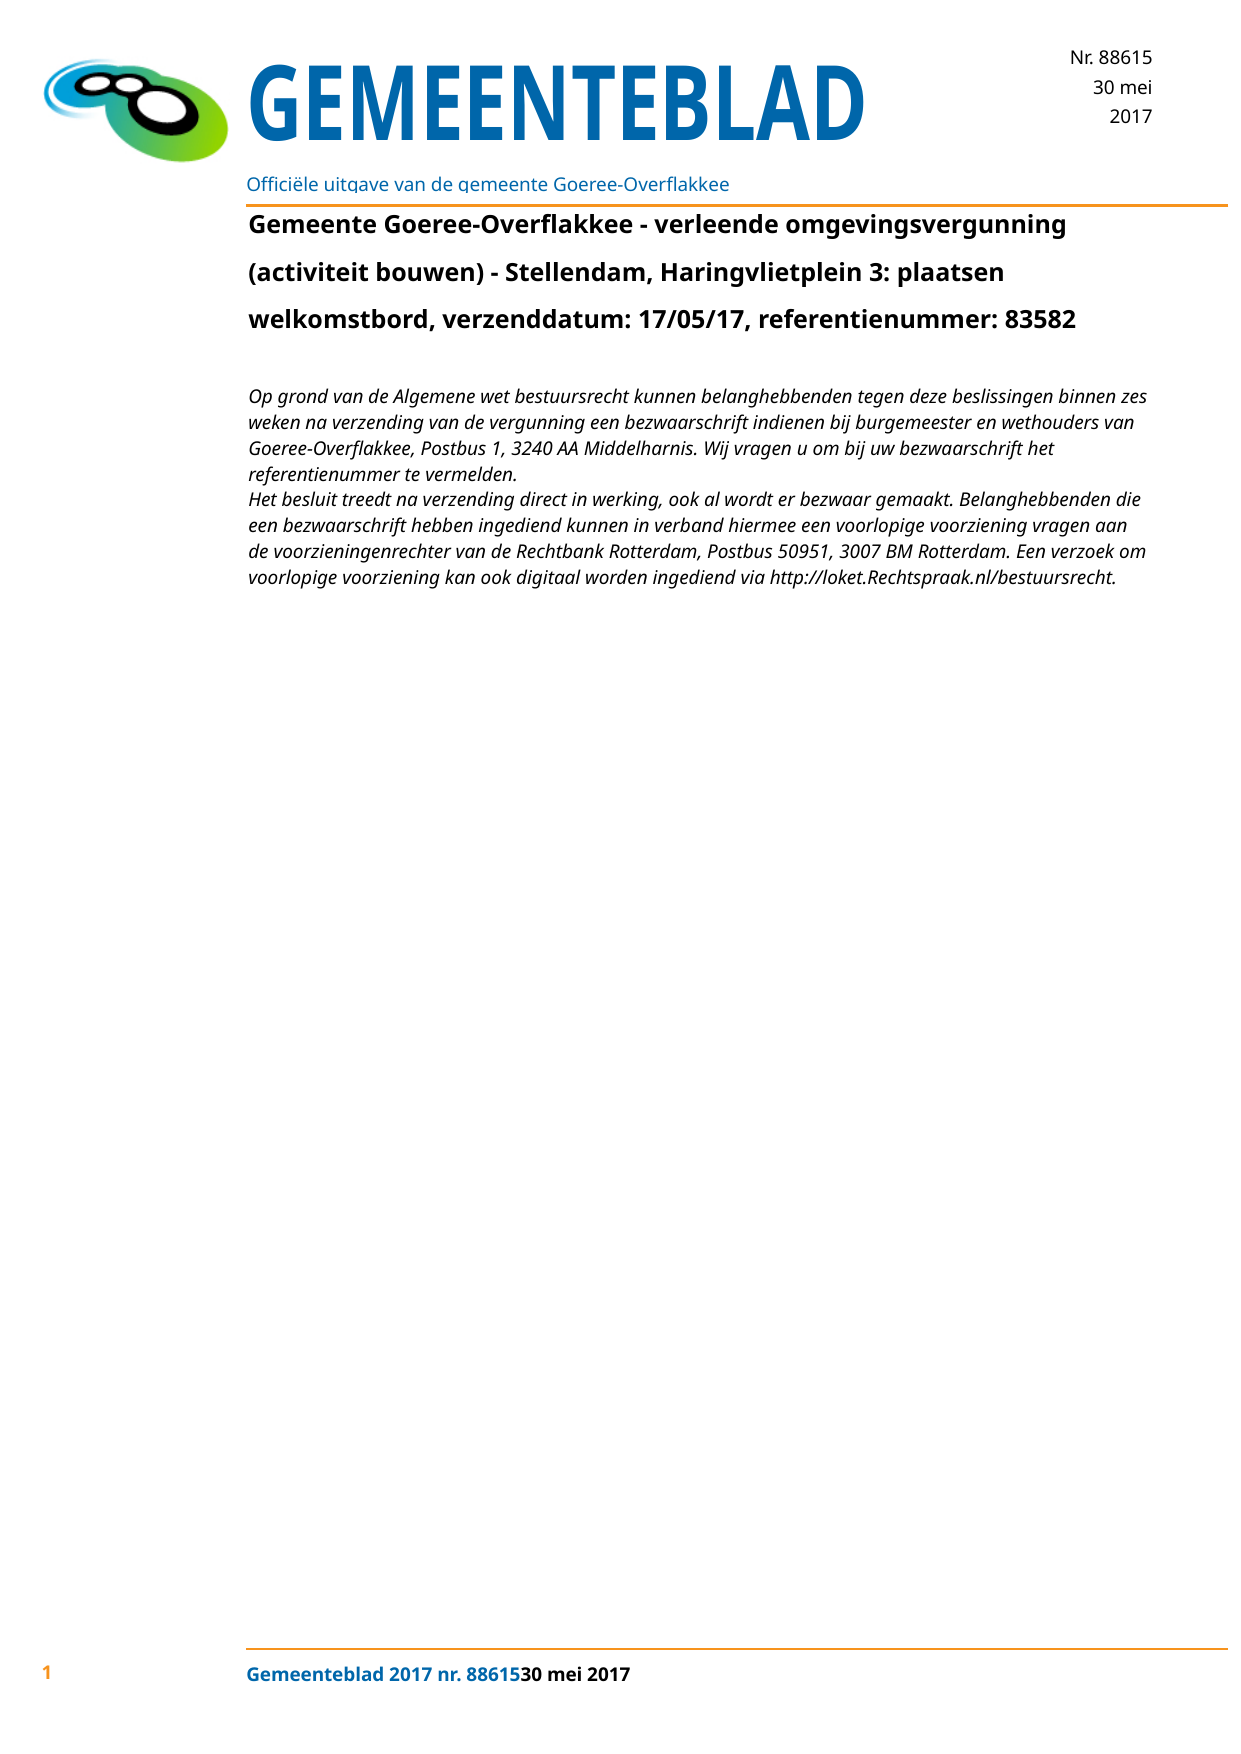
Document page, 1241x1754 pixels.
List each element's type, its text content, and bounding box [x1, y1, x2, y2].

picture [41, 47, 231, 172]
text Het besluit treedt na verzending direct in werking, ook al wordt er bezwaar gemaakt. Belanghebbenden die een bezwaarschrift hebben ingediend kunnen in verband hiermee een voorlopige voorziening vragen aan de voorzieningenrechter van de Rechtbank Rotterdam, Postbus 50951, 3007 BM Rotterdam. Een verzoek om voorlopige voorziening kan ook digitaal worden ingediend via http://loket.Rechtspraak.nl/bestuursrecht. [248, 487, 1152, 589]
text Op grond van de Algemene wet bestuursrecht kunnen belanghebbenden tegen deze beslissingen binnen zes weken na verzending van de vergunning een bezwaarschrift indienen bij burgemeester en wethouders van Goeree-Overflakkee, Postbus 1, 3240 AA Middelharnis. Wij vragen u om bij uw bezwaarschrift het referentienummer te vermelden. [248, 384, 1152, 487]
text Gemeente Goeree-Overflakkee - verleende omgevingsvergunning (activiteit bouwen) - Stellendam, Haringvlietplein 3: plaatsen welkomstbord, verzenddatum: 17/05/17, referentienummer: 83582 [248, 207, 1152, 336]
